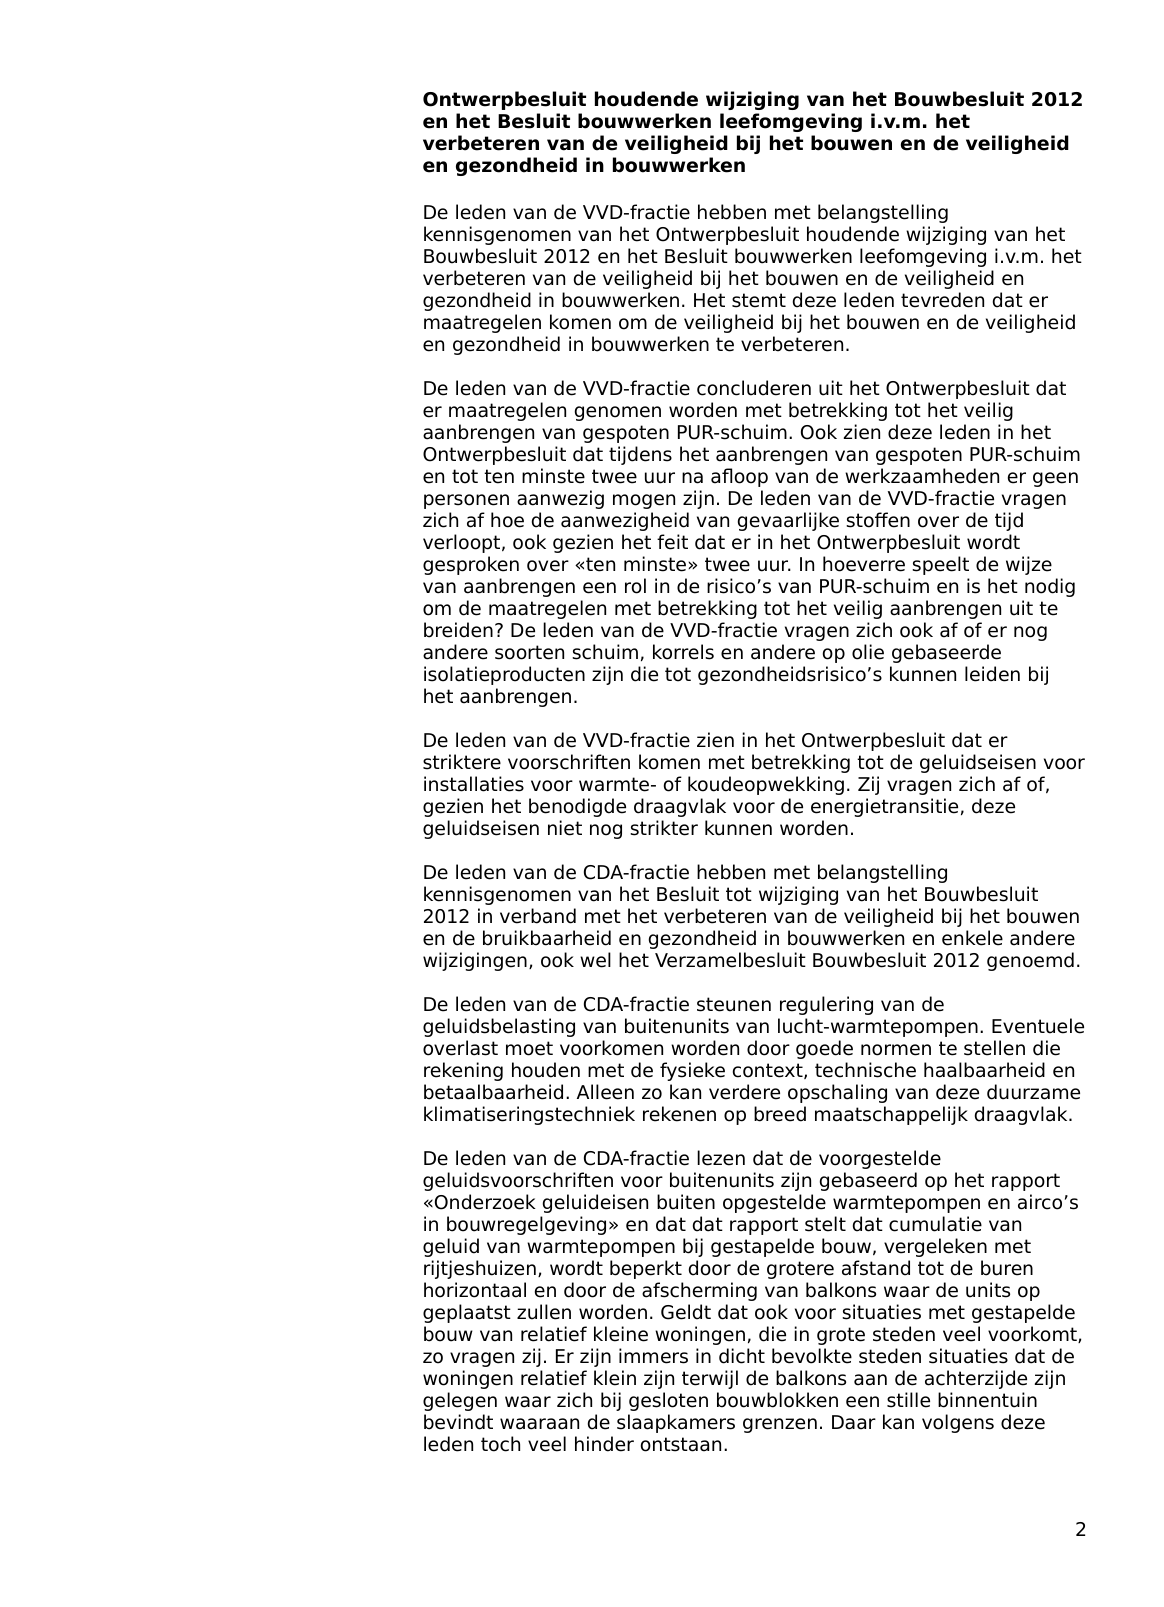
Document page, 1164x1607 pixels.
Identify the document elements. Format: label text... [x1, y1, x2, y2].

text De leden van de CDA-fractie steunen regulering van de geluidsbelasting van buitenunits van lucht-warmtepompen. Eventuele overlast moet voorkomen worden door goede normen te stellen die rekening houden met de fysieke context, technische haalbaarheid en betaalbaarheid. Alleen zo kan verdere opschaling van deze duurzame klimatiseringstechniek rekenen op breed maatschappelijk draagvlak. [422, 994, 1087, 1126]
text De leden van de CDA-fractie lezen dat de voorgestelde geluidsvoorschriften voor buitenunits zijn gebaseerd op het rapport «Onderzoek geluideisen buiten opgestelde warmtepompen en airco’s in bouwregelgeving» en dat dat rapport stelt dat cumulatie van geluid van warmtepompen bij gestapelde bouw, vergeleken met rijtjeshuizen, wordt beperkt door de grotere afstand tot de buren horizontaal en door de afscherming van balkons waar de units op geplaatst zullen worden. Geldt dat ook voor situaties met gestapelde bouw van relatief kleine woningen, die in grote steden veel voorkomt, zo vragen zij. Er zijn immers in dicht bevolkte steden situaties dat de woningen relatief klein zijn terwijl de balkons aan de achterzijde zijn gelegen waar zich bij gesloten bouwblokken een stille binnentuin bevindt waaraan de slaapkamers grenzen. Daar kan volgens deze leden toch veel hinder ontstaan. [422, 1148, 1087, 1456]
subtitle Ontwerpbesluit houdende wijziging van het Bouwbesluit 2012 en het Besluit bouwwerken leefomgeving i.v.m. het verbeteren van de veiligheid bij het bouwen en de veiligheid en gezondheid in bouwwerken [422, 89, 1087, 177]
text De leden van de VVD-fractie zien in het Ontwerpbesluit dat er striktere voorschriften komen met betrekking tot de geluidseisen voor installaties voor warmte- of koudeopwekking. Zij vragen zich af of, gezien het benodigde draagvlak voor de energietransitie, deze geluidseisen niet nog strikter kunnen worden. [422, 730, 1087, 840]
text De leden van de VVD-fractie concluderen uit het Ontwerpbesluit dat er maatregelen genomen worden met betrekking tot het veilig aanbrengen van gespoten PUR-schuim. Ook zien deze leden in het Ontwerpbesluit dat tijdens het aanbrengen van gespoten PUR-schuim en tot ten minste twee uur na afloop van de werkzaamheden er geen personen aanwezig mogen zijn. De leden van de VVD-fractie vragen zich af hoe de aanwezigheid van gevaarlijke stoffen over de tijd verloopt, ook gezien het feit dat er in het Ontwerpbesluit wordt gesproken over «ten minste» twee uur. In hoeverre speelt de wijze van aanbrengen een rol in de risico’s van PUR-schuim en is het nodig om de maatregelen met betrekking tot het veilig aanbrengen uit te breiden? De leden van de VVD-fractie vragen zich ook af of er nog andere soorten schuim, korrels en andere op olie gebaseerde isolatieproducten zijn die tot gezondheidsrisico’s kunnen leiden bij het aanbrengen. [422, 378, 1087, 708]
text De leden van de CDA-fractie hebben met belangstelling kennisgenomen van het Besluit tot wijziging van het Bouwbesluit 2012 in verband met het verbeteren van de veiligheid bij het bouwen en de bruikbaarheid en gezondheid in bouwwerken en enkele andere wijzigingen, ook wel het Verzamelbesluit Bouwbesluit 2012 genoemd. [422, 862, 1087, 972]
text De leden van de VVD-fractie hebben met belangstelling kennisgenomen van het Ontwerpbesluit houdende wijziging van het Bouwbesluit 2012 en het Besluit bouwwerken leefomgeving i.v.m. het verbeteren van de veiligheid bij het bouwen en de veiligheid en gezondheid in bouwwerken. Het stemt deze leden tevreden dat er maatregelen komen om de veiligheid bij het bouwen en de veiligheid en gezondheid in bouwwerken te verbeteren. [422, 202, 1087, 356]
